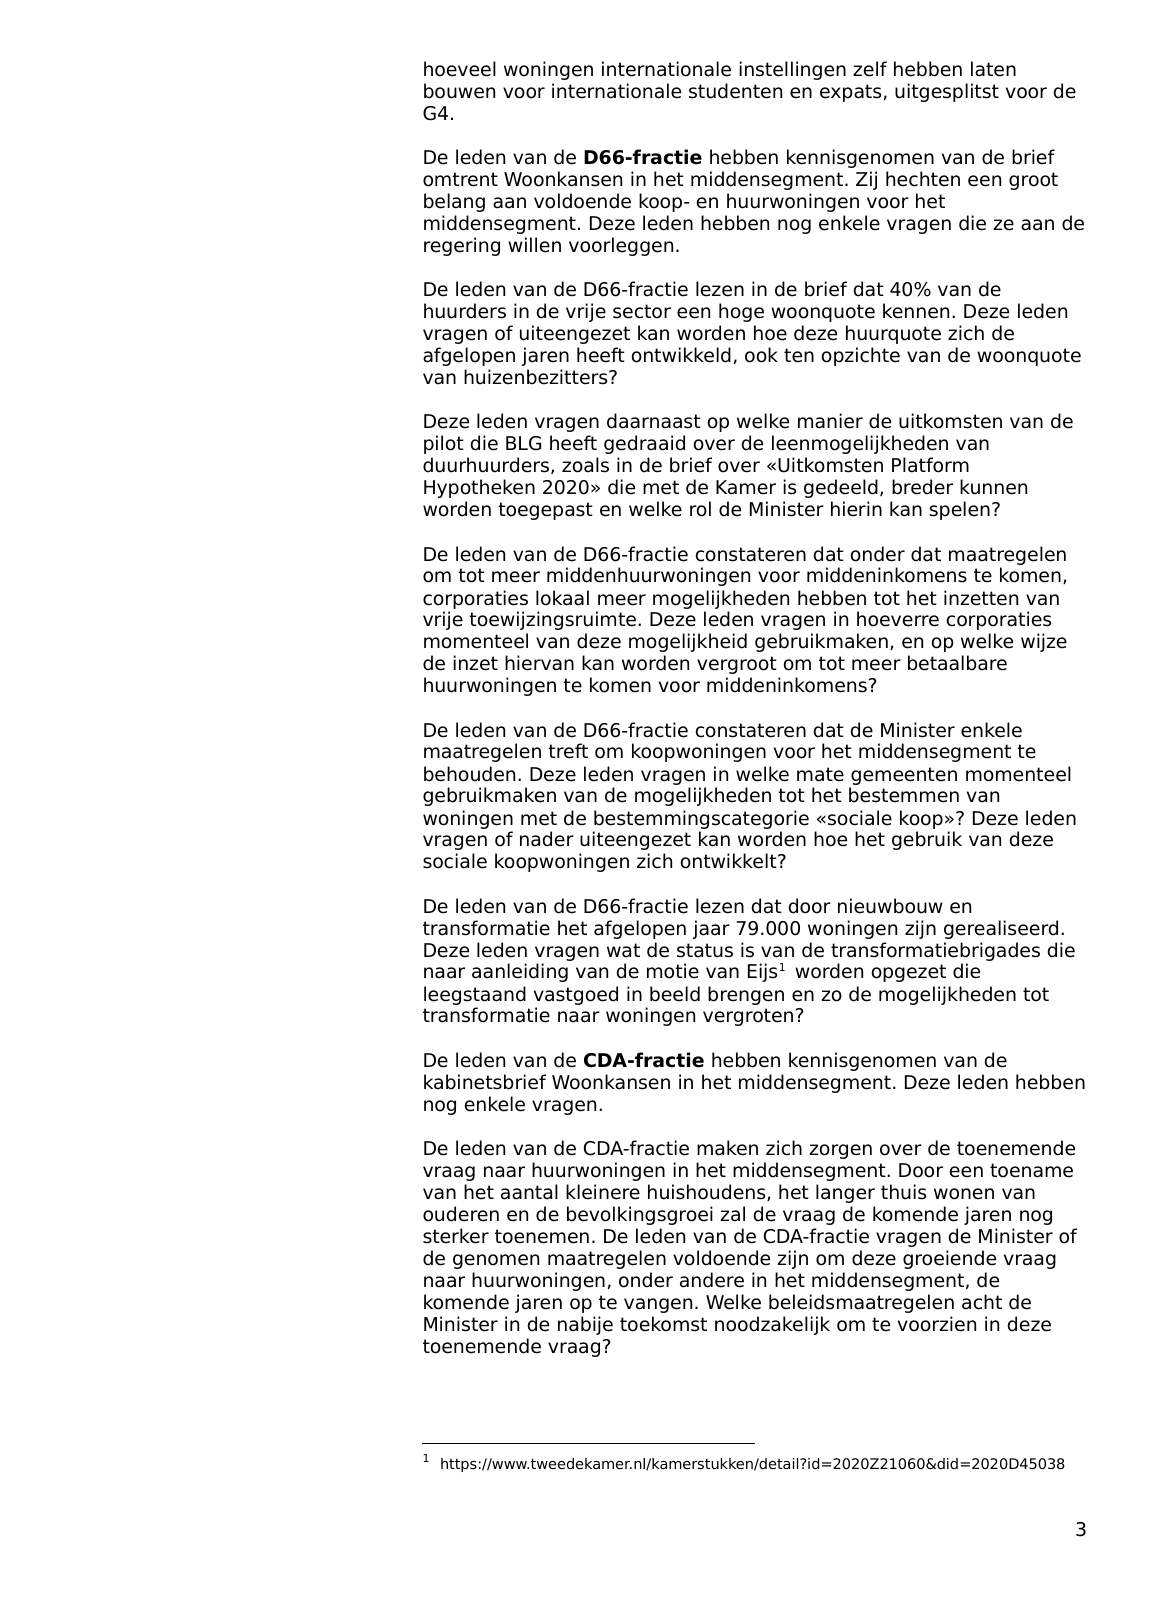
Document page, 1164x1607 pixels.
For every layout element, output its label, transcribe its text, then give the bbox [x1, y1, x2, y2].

text De leden van de D66-fractie lezen dat door nieuwbouw en transformatie het afgelopen jaar 79.000 woningen zijn gerealiseerd. Deze leden vragen wat de status is van de transformatiebrigades die naar aanleiding van de motie van Eijs worden opgezet die leegstaand vastgoed in beeld brengen en zo de mogelijkheden tot transformatie naar woningen vergroten? [422, 896, 1087, 1027]
text De leden van de D66-fractie constateren dat onder dat maatregelen om tot meer middenhuurwoningen voor middeninkomens te komen, corporaties lokaal meer mogelijkheden hebben tot het inzetten van vrije toewijzingsruimte. Deze leden vragen in hoeverre corporaties momenteel van deze mogelijkheid gebruikmaken, en op welke wijze de inzet hiervan kan worden vergroot om tot meer betaalbare huurwoningen te komen voor middeninkomens? [422, 543, 1087, 697]
text hoeveel woningen internationale instellingen zelf hebben laten bouwen voor internationale studenten en expats, uitgesplitst voor de G4. [422, 59, 1087, 125]
text Deze leden vragen daarnaast op welke manier de uitkomsten van de pilot die BLG heeft gedraaid over de leenmogelijkheden van duurhuurders, zoals in de brief over «Uitkomsten Platform Hypotheken 2020» die met de Kamer is gedeeld, breder kunnen worden toegepast en welke rol de Minister hierin kan spelen? [422, 411, 1087, 521]
text De leden van de D66-fractie constateren dat de Minister enkele maatregelen treft om koopwoningen voor het middensegment te behouden. Deze leden vragen in welke mate gemeenten momenteel gebruikmaken van de mogelijkheden tot het bestemmen van woningen met de bestemmingscategorie «sociale koop»? Deze leden vragen of nader uiteengezet kan worden hoe het gebruik van deze sociale koopwoningen zich ontwikkelt? [422, 719, 1087, 873]
text De leden van de D66-fractie hebben kennisgenomen van de brief omtrent Woonkansen in het middensegment. Zij hechten een groot belang aan voldoende koop- en huurwoningen voor het middensegment. Deze leden hebben nog enkele vragen die ze aan de regering willen voorleggen. [422, 147, 1087, 257]
text De leden van de D66-fractie lezen in de brief dat 40% van de huurders in de vrije sector een hoge woonquote kennen. Deze leden vragen of uiteengezet kan worden hoe deze huurquote zich de afgelopen jaren heeft ontwikkeld, ook ten opzichte van de woonquote van huizenbezitters? [422, 279, 1087, 389]
text De leden van de CDA-fractie hebben kennisgenomen van de kabinetsbrief Woonkansen in het middensegment. Deze leden hebben nog enkele vragen. [422, 1049, 1087, 1116]
text De leden van de CDA-fractie maken zich zorgen over de toenemende vraag naar huurwoningen in het middensegment. Door een toename van het aantal kleinere huishoudens, het langer thuis wonen van ouderen en de bevolkingsgroei zal de vraag de komende jaren nog sterker toenemen. De leden van de CDA-fractie vragen de Minister of de genomen maatregelen voldoende zijn om deze groeiende vraag naar huurwoningen, onder andere in het middensegment, de komende jaren op te vangen. Welke beleidsmaatregelen acht de Minister in de nabije toekomst noodzakelijk om te voorzien in deze toenemende vraag? [422, 1138, 1087, 1357]
text https://www.tweedekamer.nl/kamerstukken/detail?id=2020Z21060&did=2020D45038 [422, 1452, 1087, 1474]
